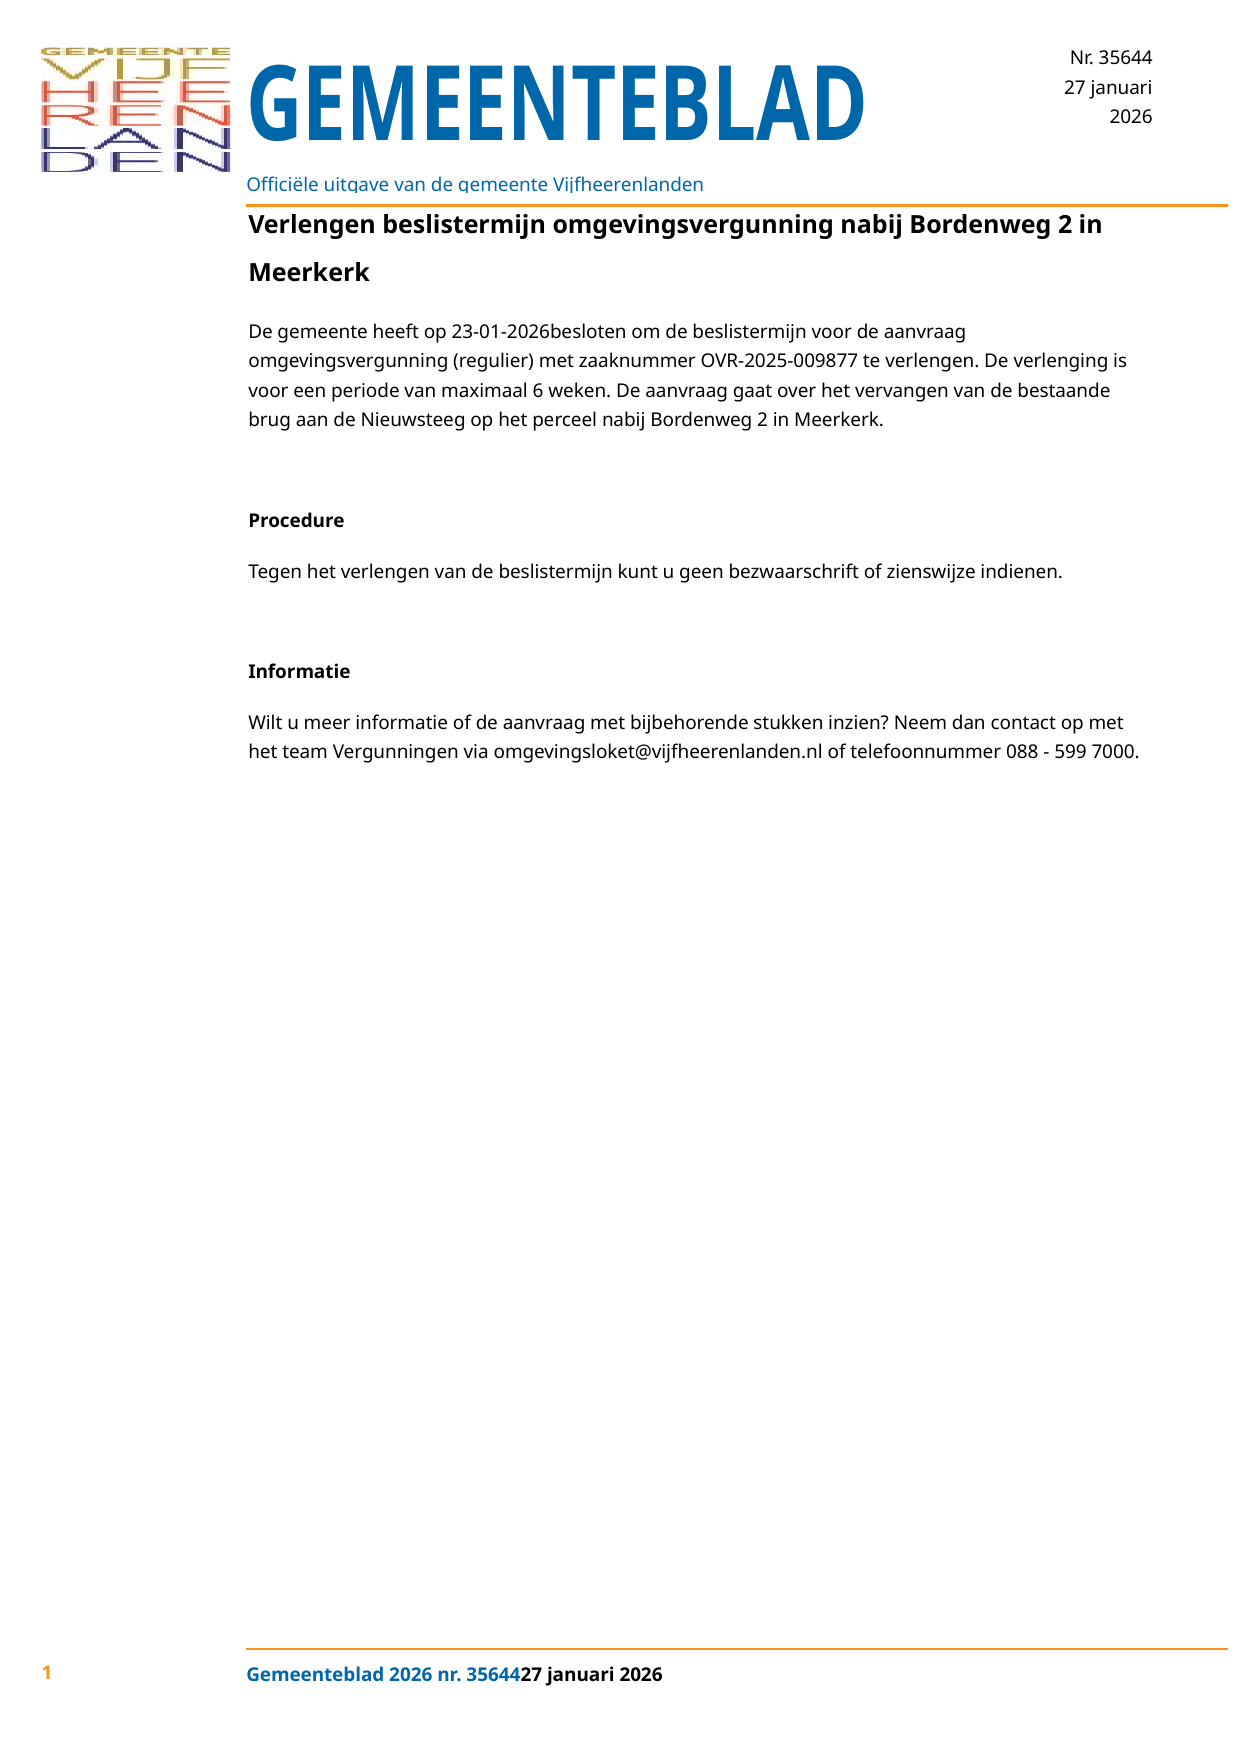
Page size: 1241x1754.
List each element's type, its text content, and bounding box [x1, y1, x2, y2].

text Tegen het verlengen van de beslistermijn kunt u geen bezwaarschrift of zienswijze indienen. [248, 558, 1152, 584]
picture [41, 47, 231, 172]
text Verlengen beslistermijn omgevingsvergunning nabij Bordenweg 2 in Meerkerk [248, 207, 1152, 288]
text De gemeente heeft op 23-01-2026besloten om de beslistermijn voor de aanvraag omgevingsvergunning (regulier) met zaaknummer OVR-2025-009877 te verlengen. De verlenging is voor een periode van maximaal 6 weken. De aanvraag gaat over het vervangen van de bestaande brug aan de Nieuwsteeg op het perceel nabij Bordenweg 2 in Meerkerk. [248, 318, 1152, 432]
text Informatie [248, 659, 1152, 684]
text Procedure [248, 507, 1152, 533]
text Wilt u meer informatie of de aanvraag met bijbehorende stukken inzien? Neem dan contact op met het team Vergunningen via omgevingsloket@vijfheerenlanden.nl of telefoonnummer 088 - 599 7000. [248, 709, 1152, 764]
